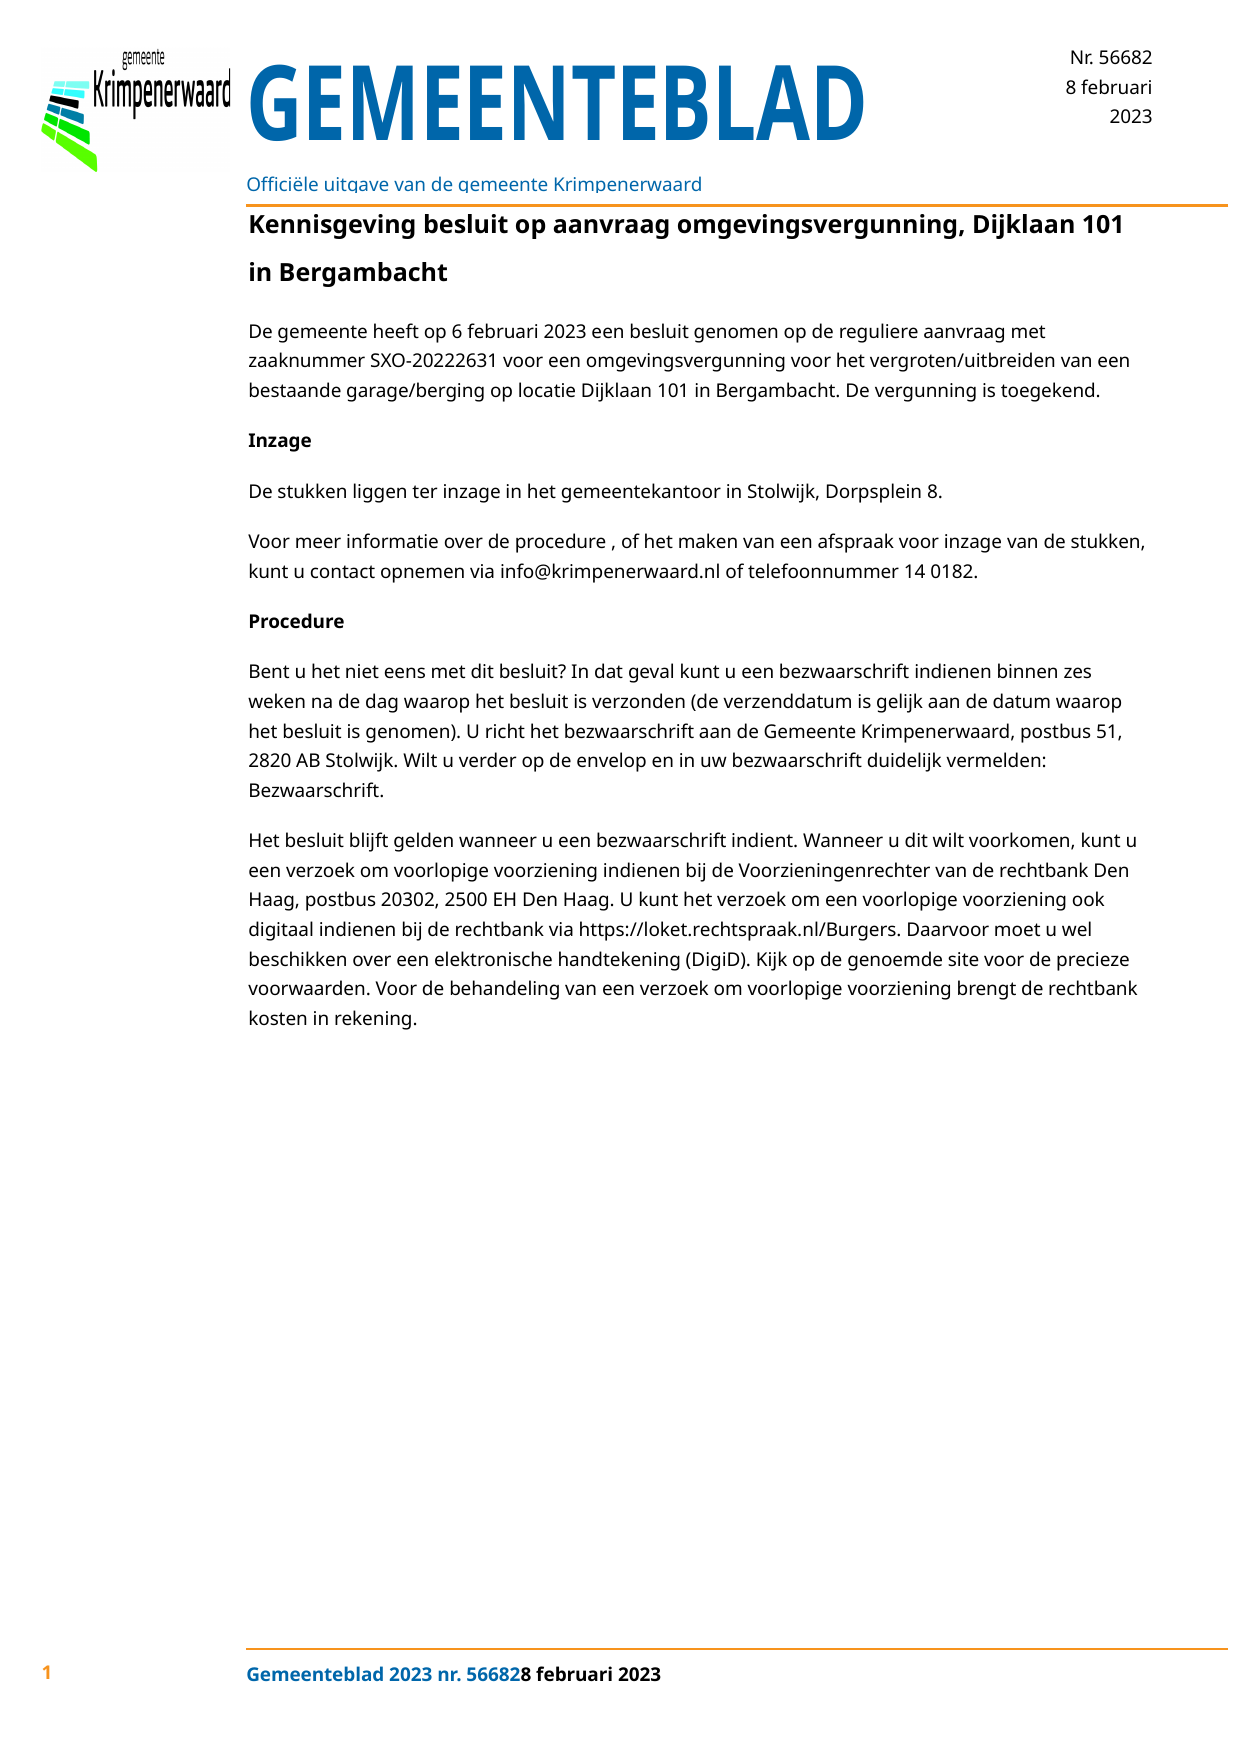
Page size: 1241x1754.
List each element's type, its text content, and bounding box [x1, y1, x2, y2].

text Voor meer informatie over de procedure , of het maken van een afspraak voor inzage van de stukken, kunt u contact opnemen via info@krimpenerwaard.nl of telefoonnummer 14 0182. [248, 528, 1152, 584]
text Inzage [248, 427, 1152, 453]
text Procedure [248, 608, 1152, 634]
text De stukken liggen ter inzage in het gemeentekantoor in Stolwijk, Dorpsplein 8. [248, 478, 1152, 504]
text Het besluit blijft gelden wanneer u een bezwaarschrift indient. Wanneer u dit wilt voorkomen, kunt u een verzoek om voorlopige voorziening indienen bij de Voorzieningenrechter van de rechtbank Den Haag, postbus 20302, 2500 EH Den Haag. U kunt het verzoek om een voorlopige voorziening ook digitaal indienen bij de rechtbank via https://loket.rechtspraak.nl/Burgers. Daarvoor moet u wel beschikken over een elektronische handtekening (DigiD). Kijk op de genoemde site voor de precieze voorwaarden. Voor de behandeling van een verzoek om voorlopige voorziening brengt de rechtbank kosten in rekening. [248, 827, 1152, 1031]
text De gemeente heeft op 6 februari 2023 een besluit genomen op de reguliere aanvraag met zaaknummer SXO-20222631 voor een omgevingsvergunning voor het vergroten/uitbreiden van een bestaande garage/berging op locatie Dijklaan 101 in Bergambacht. De vergunning is toegekend. [248, 318, 1152, 403]
picture [41, 47, 231, 172]
text Bent u het niet eens met dit besluit? In dat geval kunt u een bezwaarschrift indienen binnen zes weken na de dag waarop het besluit is verzonden (de verzenddatum is gelijk aan de datum waarop het besluit is genomen). U richt het bezwaarschrift aan de Gemeente Krimpenerwaard, postbus 51, 2820 AB Stolwijk. Wilt u verder op de envelop en in uw bezwaarschrift duidelijk vermelden: Bezwaarschrift. [248, 659, 1152, 803]
text Kennisgeving besluit op aanvraag omgevingsvergunning, Dijklaan 101 in Bergambacht [248, 207, 1152, 288]
